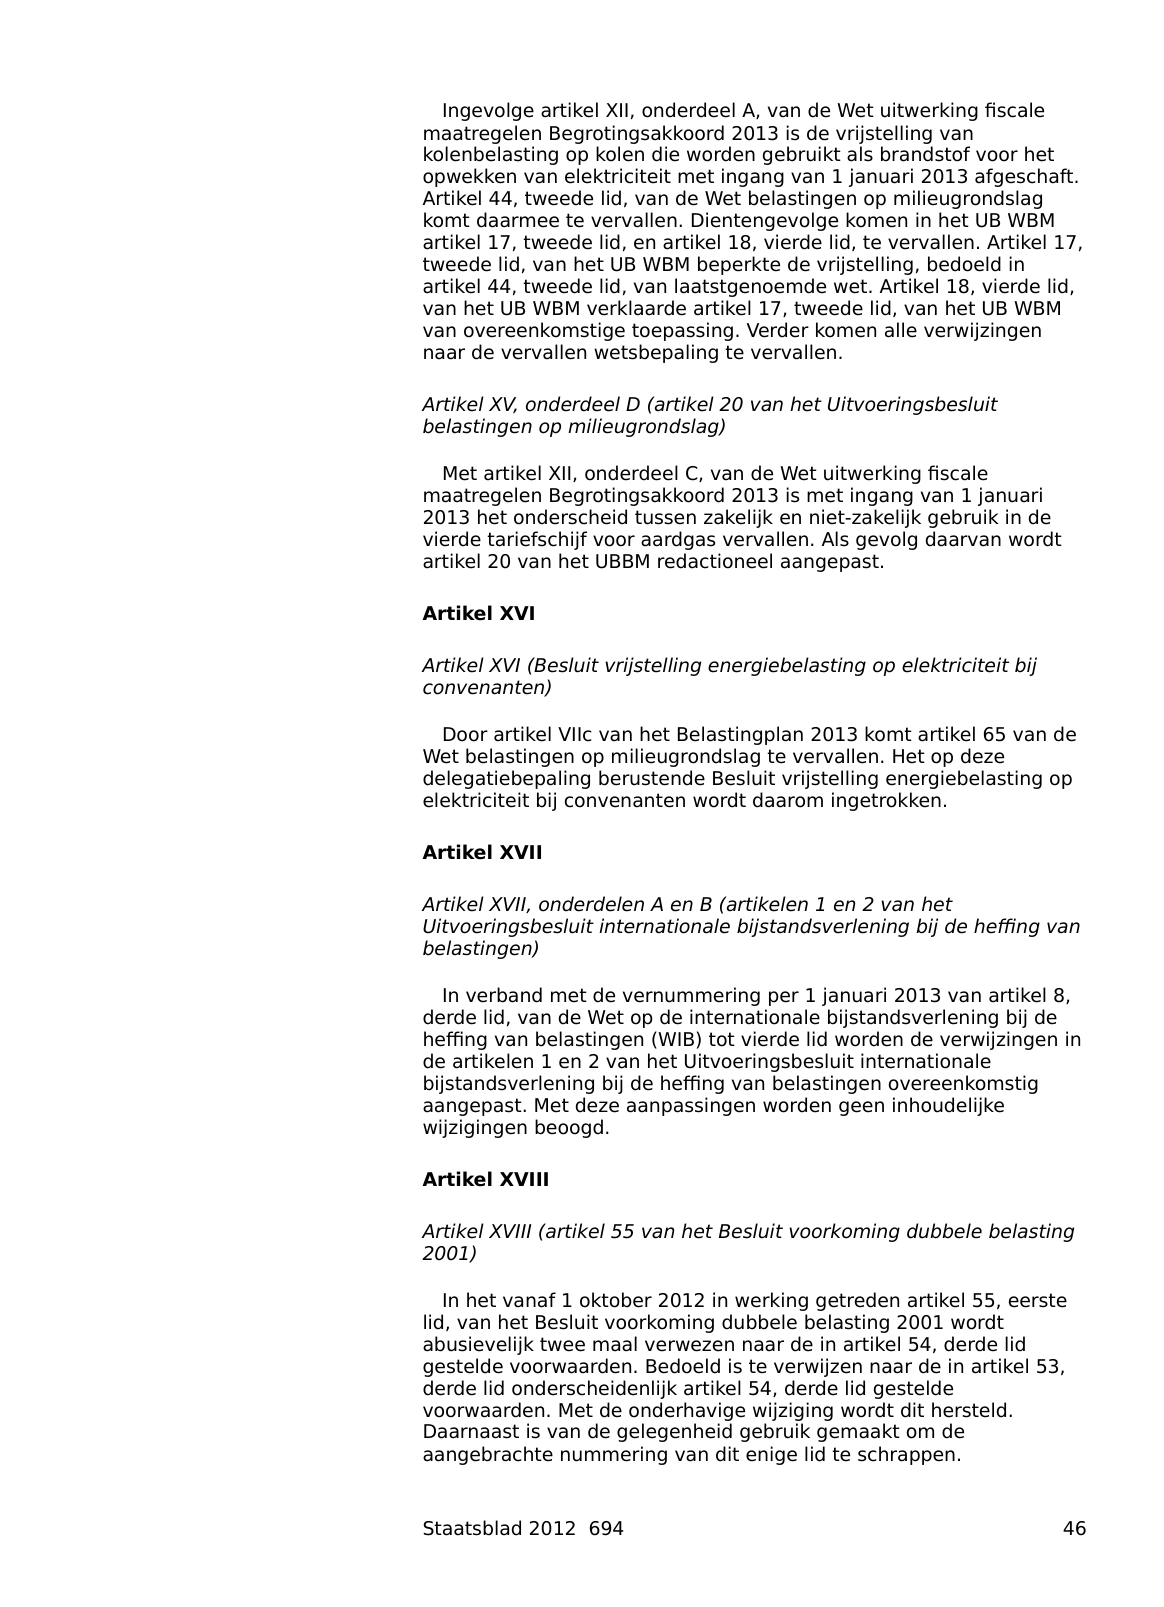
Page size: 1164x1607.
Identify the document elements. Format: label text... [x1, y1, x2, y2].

subtitle Artikel XV, onderdeel D (artikel 20 van het Uitvoeringsbesluit belastingen op milieugrondslag) [422, 394, 1087, 438]
text Ingevolge artikel XII, onderdeel A, van de Wet uitwerking fiscale maatregelen Begrotingsakkoord 2013 is de vrijstelling van kolenbelasting op kolen die worden gebruikt als brandstof voor het opwekken van elektriciteit met ingang van 1 januari 2013 afgeschaft. Artikel 44, tweede lid, van de Wet belastingen op milieugrondslag komt daarmee te vervallen. Dientengevolge komen in het UB WBM artikel 17, tweede lid, en artikel 18, vierde lid, te vervallen. Artikel 17, tweede lid, van het UB WBM beperkte de vrijstelling, bedoeld in artikel 44, tweede lid, van laatstgenoemde wet. Artikel 18, vierde lid, van het UB WBM verklaarde artikel 17, tweede lid, van het UB WBM van overeenkomstige toepassing. Verder komen alle verwijzingen naar de vervallen wetsbepaling te vervallen. [422, 100, 1087, 364]
text Door artikel VIIc van het Belastingplan 2013 komt artikel 65 van de Wet belastingen op milieugrondslag te vervallen. Het op deze delegatiebepaling berustende Besluit vrijstelling energiebelasting op elektriciteit bij convenanten wordt daarom ingetrokken. [422, 724, 1087, 812]
subtitle Artikel XVII, onderdelen A en B (artikelen 1 en 2 van het Uitvoeringsbesluit internationale bijstandsverlening bij de heffing van belastingen) [422, 894, 1087, 960]
subtitle Artikel XVI [422, 603, 1087, 625]
text In verband met de vernummering per 1 januari 2013 van artikel 8, derde lid, van de Wet op de internationale bijstandsverlening bij de heffing van belastingen (WIB) tot vierde lid worden de verwijzingen in de artikelen 1 en 2 van het Uitvoeringsbesluit internationale bijstandsverlening bij de heffing van belastingen overeenkomstig aangepast. Met deze aanpassingen worden geen inhoudelijke wijzigingen beoogd. [422, 985, 1087, 1139]
text In het vanaf 1 oktober 2012 in werking getreden artikel 55, eerste lid, van het Besluit voorkoming dubbele belasting 2001 wordt abusievelijk twee maal verwezen naar de in artikel 54, derde lid gestelde voorwaarden. Bedoeld is te verwijzen naar de in artikel 53, derde lid onderscheidenlijk artikel 54, derde lid gestelde voorwaarden. Met de onderhavige wijziging wordt dit hersteld. Daarnaast is van de gelegenheid gebruik gemaakt om de aangebrachte nummering van dit enige lid te schrappen. [422, 1289, 1087, 1465]
subtitle Artikel XVII [422, 842, 1087, 864]
text Met artikel XII, onderdeel C, van de Wet uitwerking fiscale maatregelen Begrotingsakkoord 2013 is met ingang van 1 januari 2013 het onderscheid tussen zakelijk en niet-zakelijk gebruik in de vierde tariefschijf voor aardgas vervallen. Als gevolg daarvan wordt artikel 20 van het UBBM redactioneel aangepast. [422, 463, 1087, 573]
subtitle Artikel XVIII [422, 1169, 1087, 1191]
subtitle Artikel XVI (Besluit vrijstelling energiebelasting op elektriciteit bij convenanten) [422, 655, 1087, 699]
subtitle Artikel XVIII (artikel 55 van het Besluit voorkoming dubbele belasting 2001) [422, 1221, 1087, 1264]
